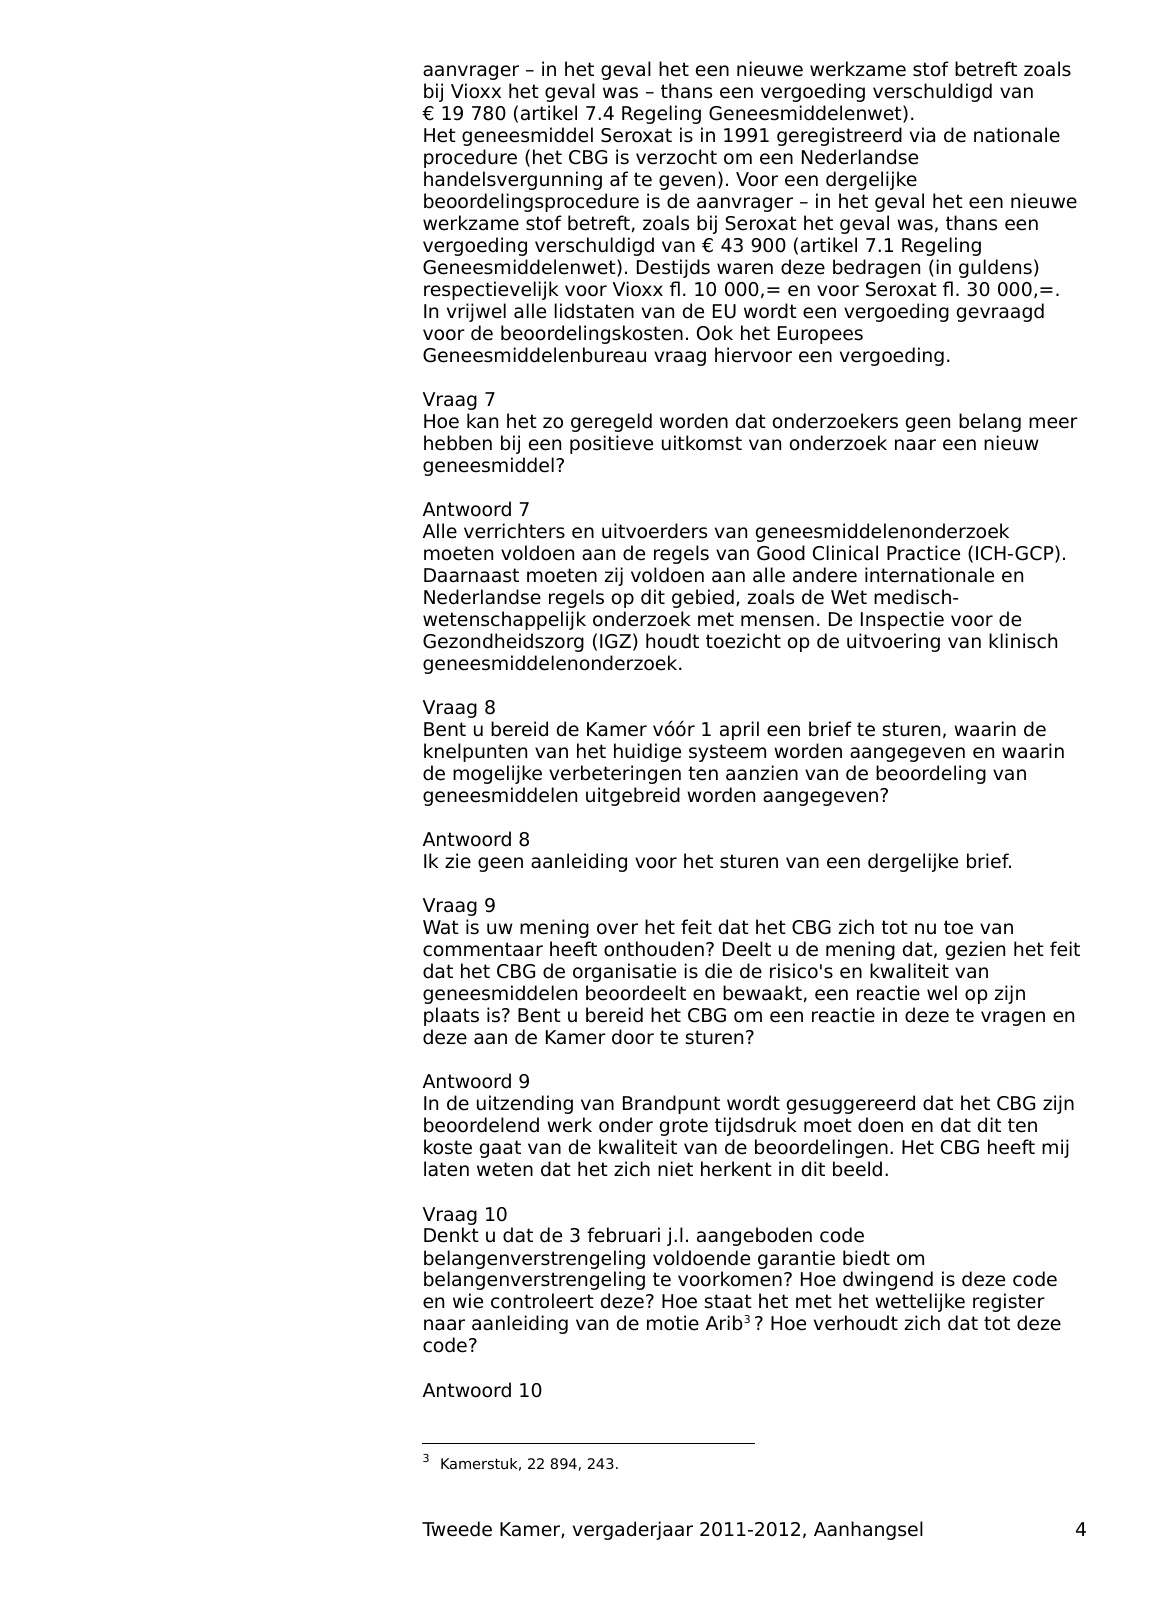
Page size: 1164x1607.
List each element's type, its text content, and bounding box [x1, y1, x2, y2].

text Wat is uw mening over het feit dat het CBG zich tot nu toe van commentaar heeft onthouden? Deelt u de mening dat, gezien het feit dat het CBG de organisatie is die de risico's en kwaliteit van geneesmiddelen beoordeelt en bewaakt, een reactie wel op zijn plaats is? Bent u bereid het CBG om een reactie in deze te vragen en deze aan de Kamer door te sturen? [422, 917, 1087, 1049]
text Kamerstuk, 22 894, 243. [422, 1452, 1087, 1474]
text Vraag 8 [422, 697, 1087, 719]
text Denkt u dat de 3 februari j.l. aangeboden code belangenverstrengeling voldoende garantie biedt om belangenverstrengeling te voorkomen? Hoe dwingend is deze code en wie controleert deze? Hoe staat het met het wettelijke register naar aanleiding van de motie Arib? Hoe verhoudt zich dat tot deze code? [422, 1225, 1087, 1357]
text Alle verrichters en uitvoerders van geneesmiddelenonderzoek moeten voldoen aan de regels van Good Clinical Practice (ICH-GCP). Daarnaast moeten zij voldoen aan alle andere internationale en Nederlandse regels op dit gebied, zoals de Wet medisch-wetenschappelijk onderzoek met mensen. De Inspectie voor de Gezondheidszorg (IGZ) houdt toezicht op de uitvoering van klinisch geneesmiddelenonderzoek. [422, 521, 1087, 675]
text Ik zie geen aanleiding voor het sturen van een dergelijke brief. [422, 851, 1087, 873]
text Antwoord 7 [422, 499, 1087, 521]
text Antwoord 10 [422, 1379, 1087, 1401]
text Vraag 9 [422, 895, 1087, 917]
text In de uitzending van Brandpunt wordt gesuggereerd dat het CBG zijn beoordelend werk onder grote tijdsdruk moet doen en dat dit ten koste gaat van de kwaliteit van de beoordelingen. Het CBG heeft mij laten weten dat het zich niet herkent in dit beeld. [422, 1093, 1087, 1181]
text Bent u bereid de Kamer vóór 1 april een brief te sturen, waarin de knelpunten van het huidige systeem worden aangegeven en waarin de mogelijke verbeteringen ten aanzien van de beoordeling van geneesmiddelen uitgebreid worden aangegeven? [422, 719, 1087, 807]
text Het geneesmiddel Seroxat is in 1991 geregistreerd via de nationale procedure (het CBG is verzocht om een Nederlandse handelsvergunning af te geven). Voor een dergelijke beoordelingsprocedure is de aanvrager – in het geval het een nieuwe werkzame stof betreft, zoals bij Seroxat het geval was, thans een vergoeding verschuldigd van € 43 900 (artikel 7.1 Regeling Geneesmiddelenwet). Destijds waren deze bedragen (in guldens) respectievelijk voor Vioxx fl. 10 000,= en voor Seroxat fl. 30 000,=. [422, 125, 1087, 301]
text Hoe kan het zo geregeld worden dat onderzoekers geen belang meer hebben bij een positieve uitkomst van onderzoek naar een nieuw geneesmiddel? [422, 411, 1087, 477]
text aanvrager – in het geval het een nieuwe werkzame stof betreft zoals bij Vioxx het geval was – thans een vergoeding verschuldigd van € 19 780 (artikel 7.4 Regeling Geneesmiddelenwet). [422, 59, 1087, 125]
text Vraag 7 [422, 389, 1087, 411]
text Antwoord 9 [422, 1071, 1087, 1093]
text Vraag 10 [422, 1203, 1087, 1225]
text Antwoord 8 [422, 829, 1087, 851]
text In vrijwel alle lidstaten van de EU wordt een vergoeding gevraagd voor de beoordelingskosten. Ook het Europees Geneesmiddelenbureau vraag hiervoor een vergoeding. [422, 301, 1087, 367]
